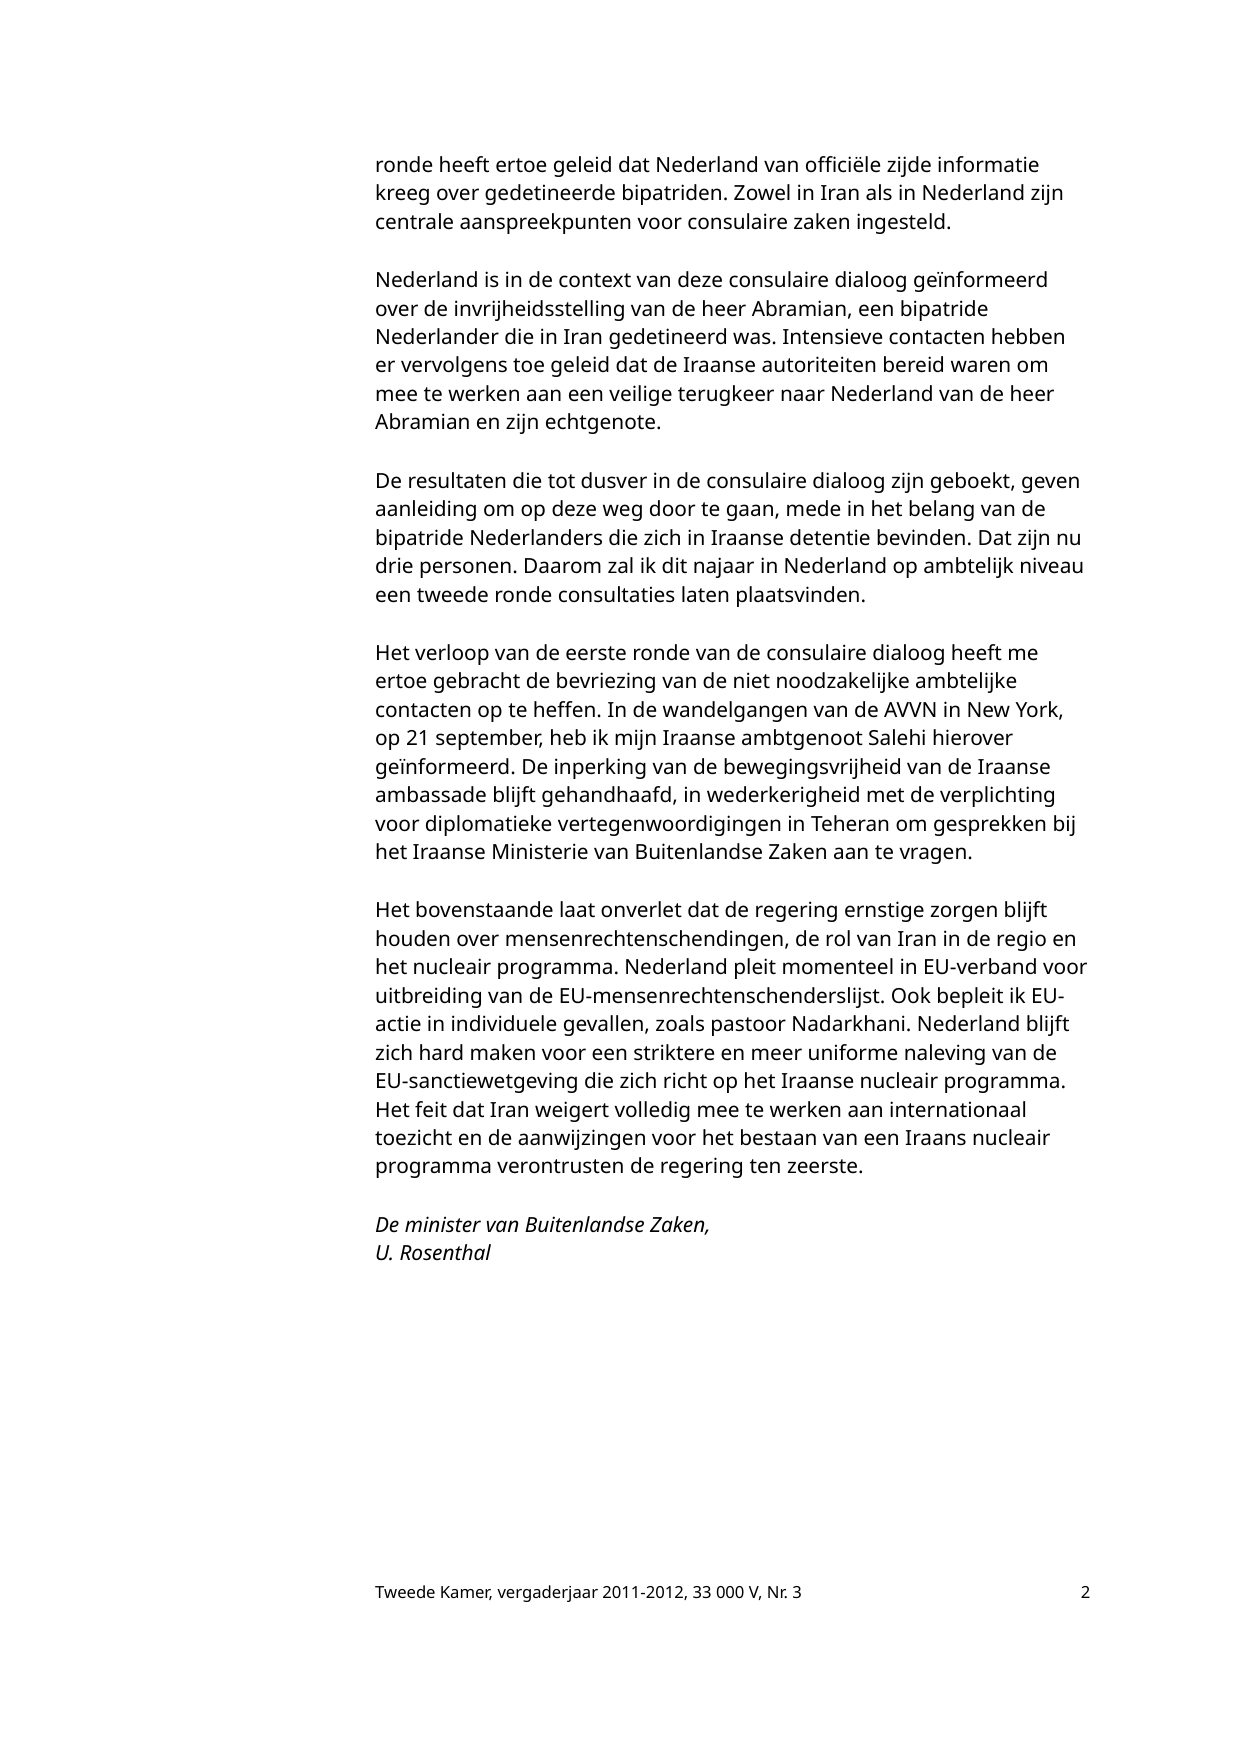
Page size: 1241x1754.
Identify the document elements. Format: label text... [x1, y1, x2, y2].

text De minister van Buitenlandse Zaken, [375, 1210, 1090, 1238]
text U. Rosenthal [375, 1238, 1090, 1267]
text Het verloop van de eerste ronde van de consulaire dialoog heeft me ertoe gebracht de bevriezing van de niet noodzakelijke ambtelijke contacten op te heffen. In de wandelgangen van de AVVN in New York, op 21 september, heb ik mijn Iraanse ambtgenoot Salehi hierover geïnformeerd. De inperking van de bewegingsvrijheid van de Iraanse ambassade blijft gehandhaafd, in wederkerigheid met de verplichting voor diplomatieke vertegenwoordigingen in Teheran om gesprekken bij het Iraanse Ministerie van Buitenlandse Zaken aan te vragen. [375, 638, 1090, 866]
text Het bovenstaande laat onverlet dat de regering ernstige zorgen blijft houden over mensenrechtenschendingen, de rol van Iran in de regio en het nucleair programma. Nederland pleit momenteel in EU-verband voor uitbreiding van de EU-mensenrechtenschenderslijst. Ook bepleit ik EU-actie in individuele gevallen, zoals pastoor Nadarkhani. Nederland blijft zich hard maken voor een striktere en meer uniforme naleving van de EU-sanctiewetgeving die zich richt op het Iraanse nucleair programma. Het feit dat Iran weigert volledig mee te werken aan internationaal toezicht en de aanwijzingen voor het bestaan van een Iraans nucleair programma verontrusten de regering ten zeerste. [375, 896, 1090, 1180]
text De resultaten die tot dusver in de consulaire dialoog zijn geboekt, geven aanleiding om op deze weg door te gaan, mede in het belang van de bipatride Nederlanders die zich in Iraanse detentie bevinden. Dat zijn nu drie personen. Daarom zal ik dit najaar in Nederland op ambtelijk niveau een tweede ronde consultaties laten plaatsvinden. [375, 466, 1090, 608]
text ronde heeft ertoe geleid dat Nederland van officiële zijde informatie kreeg over gedetineerde bipatriden. Zowel in Iran als in Nederland zijn centrale aanspreekpunten voor consulaire zaken ingesteld. [375, 150, 1090, 235]
text Nederland is in de context van deze consulaire dialoog geïnformeerd over de invrijheidsstelling van de heer Abramian, een bipatride Nederlander die in Iran gedetineerd was. Intensieve contacten hebben er vervolgens toe geleid dat de Iraanse autoriteiten bereid waren om mee te werken aan een veilige terugkeer naar Nederland van de heer Abramian en zijn echtgenote. [375, 265, 1090, 436]
